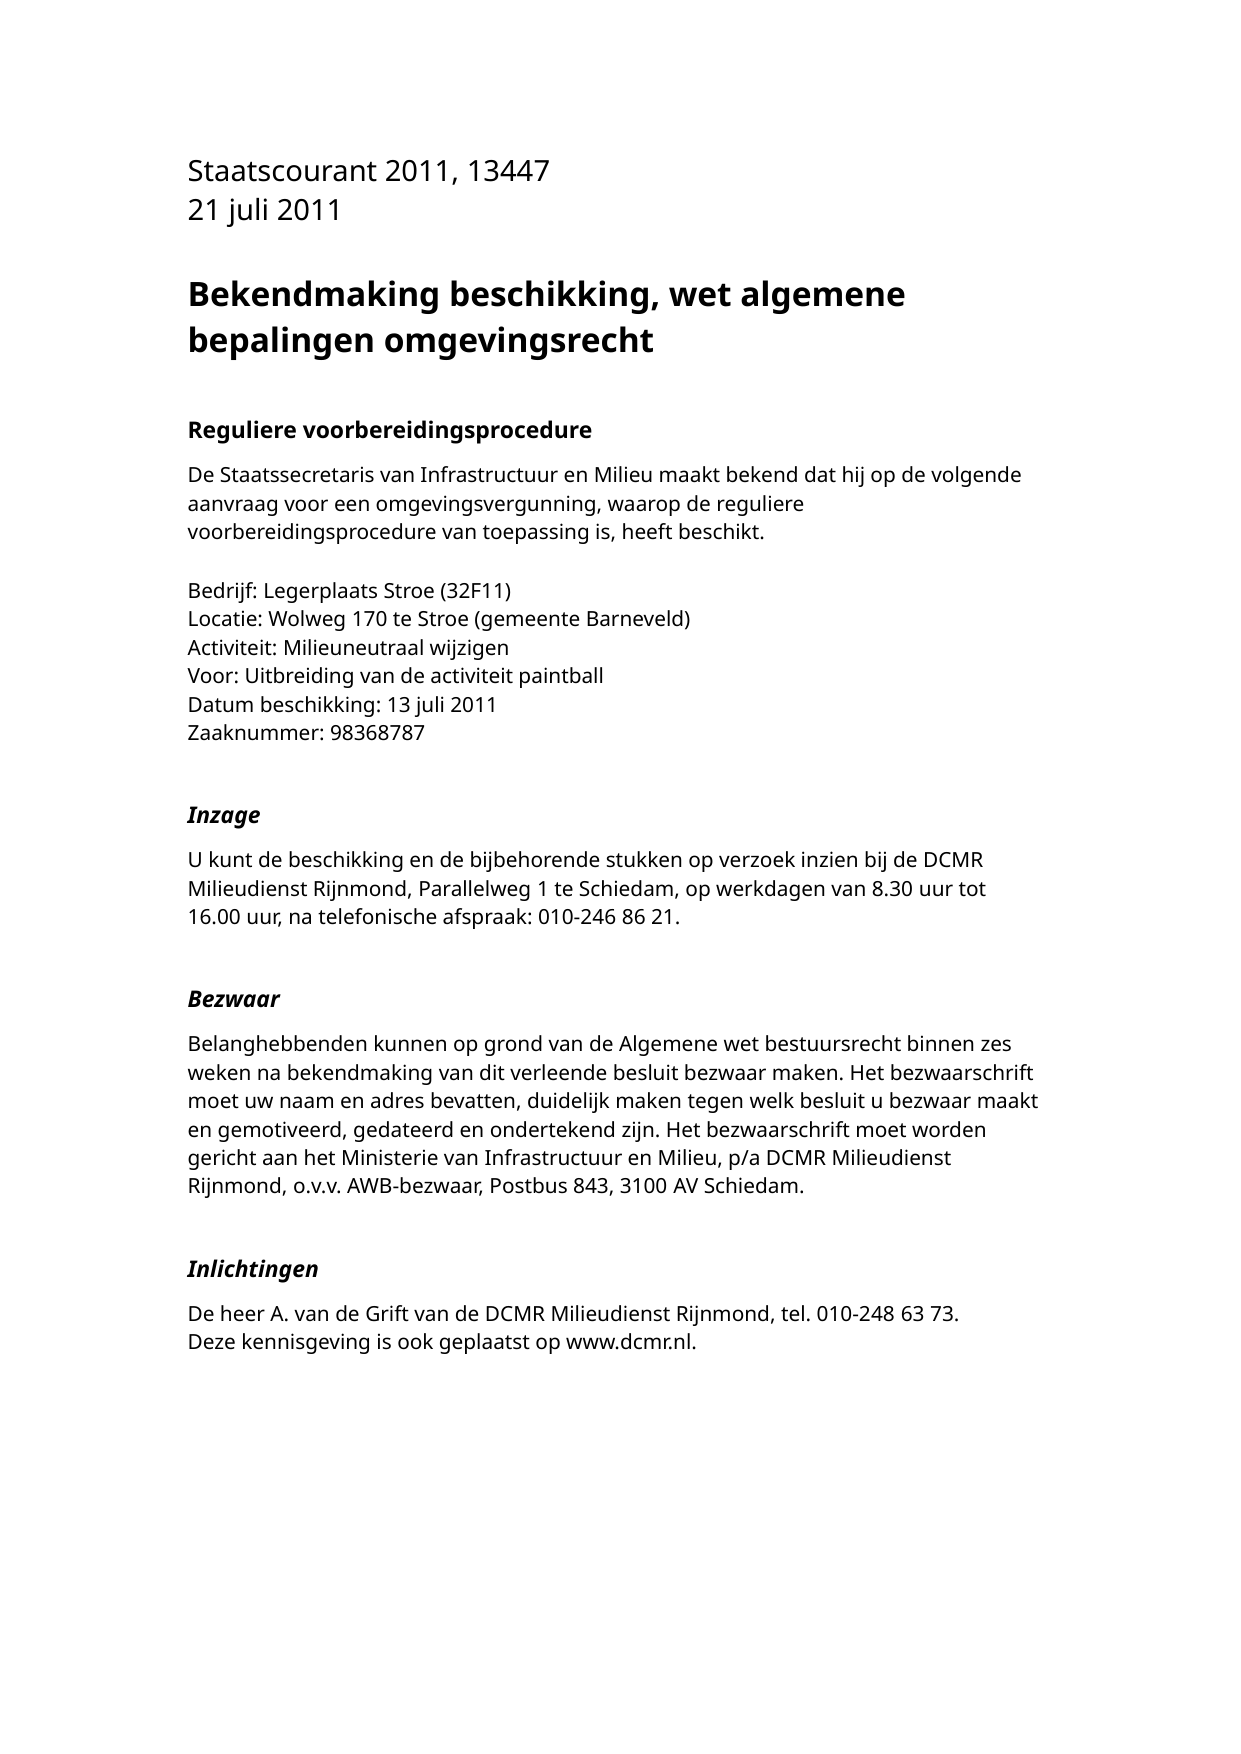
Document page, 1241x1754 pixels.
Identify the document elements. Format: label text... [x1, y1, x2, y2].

text Voor: Uitbreiding van de activiteit paintball [187, 661, 1053, 690]
text Staatscourant 2011, 13447 [187, 150, 1053, 190]
text Locatie: Wolweg 170 te Stroe (gemeente Barneveld) [187, 604, 1053, 633]
text De heer A. van de Grift van de DCMR Milieudienst Rijnmond, tel. 010-248 63 73. [187, 1299, 1053, 1327]
text Deze kennisgeving is ook geplaatst op www.dcmr.nl. [187, 1327, 1053, 1356]
text U kunt de beschikking en de bijbehorende stukken op verzoek inzien bij de DCMR Milieudienst Rijnmond, Parallelweg 1 te Schiedam, op werkdagen van 8.30 uur tot 16.00 uur, na telefonische afspraak: 010-246 86 21. [187, 845, 1053, 931]
subtitle Bezwaar [187, 983, 1053, 1014]
text 21 juli 2011 [187, 190, 1053, 229]
text Belanghebbenden kunnen op grond van de Algemene wet bestuursrecht binnen zes weken na bekendmaking van dit verleende besluit bezwaar maken. Het bezwaarschrift moet uw naam en adres bevatten, duidelijk maken tegen welk besluit u bezwaar maakt en gemotiveerd, gedateerd en ondertekend zijn. Het bezwaarschrift moet worden gericht aan het Ministerie van Infrastructuur en Milieu, p/a DCMR Milieudienst Rijnmond, o.v.v. AWB-bezwaar, Postbus 843, 3100 AV Schiedam. [187, 1029, 1053, 1200]
text Bedrijf: Legerplaats Stroe (32F11) [187, 576, 1053, 604]
subtitle Inlichtingen [187, 1252, 1053, 1284]
text De Staatssecretaris van Infrastructuur en Milieu maakt bekend dat hij op de volgende aanvraag voor een omgevingsvergunning, waarop de reguliere voorbereidingsprocedure van toepassing is, heeft beschikt. [187, 461, 1053, 546]
text Datum beschikking: 13 juli 2011 [187, 690, 1053, 718]
subtitle Reguliere voorbereidingsprocedure [187, 414, 1053, 446]
subtitle Bekendmaking beschikking, wet algemene bepalingen omgevingsrecht [187, 271, 1053, 362]
subtitle Inzage [187, 799, 1053, 830]
text Zaaknummer: 98368787 [187, 718, 1053, 747]
text Activiteit: Milieuneutraal wijzigen [187, 633, 1053, 661]
